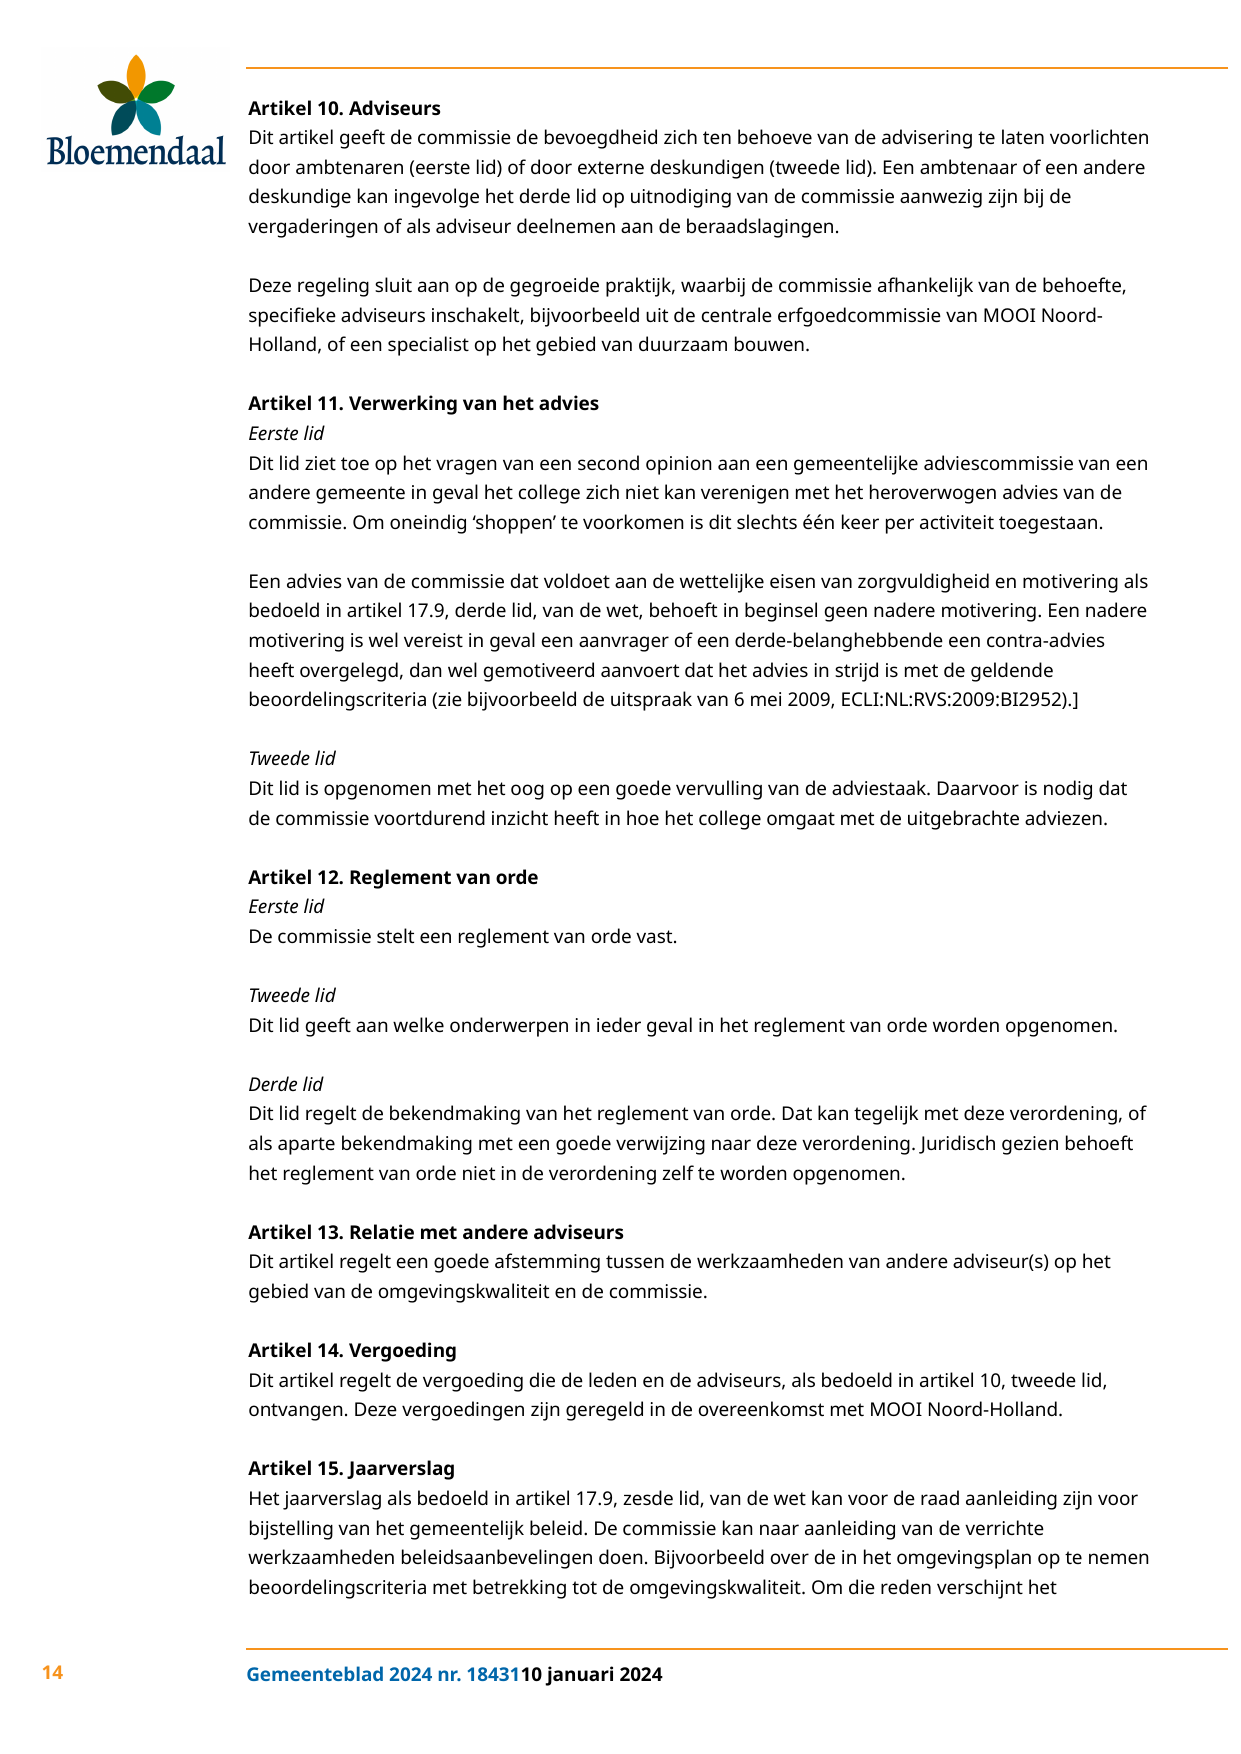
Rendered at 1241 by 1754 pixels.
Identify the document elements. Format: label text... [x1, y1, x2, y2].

text Artikel 12. Reglement van orde [248, 864, 1152, 890]
text Eerste lid [248, 420, 1152, 446]
text Artikel 10. Adviseurs [248, 95, 1152, 121]
text Tweede lid [248, 746, 1152, 771]
text Derde lid [248, 1071, 1152, 1097]
text Dit artikel regelt een goede afstemming tussen de werkzaamheden van andere adviseur(s) op het gebied van de omgevingskwaliteit en de commissie. [248, 1248, 1152, 1304]
text Deze regeling sluit aan op de gegroeide praktijk, waarbij de commissie afhankelijk van de behoefte, specifieke adviseurs inschakelt, bijvoorbeeld uit de centrale erfgoedcommissie van MOOI Noord-Holland, of een specialist op het gebied van duurzaam bouwen. [248, 272, 1152, 357]
text Dit artikel geeft de commissie de bevoegdheid zich ten behoeve van de advisering te laten voorlichten door ambtenaren (eerste lid) of door externe deskundigen (tweede lid). Een ambtenaar of een andere deskundige kan ingevolge het derde lid op uitnodiging van de commissie aanwezig zijn bij de vergaderingen of als adviseur deelnemen aan de beraadslagingen. [248, 124, 1152, 239]
text Dit lid ziet toe op het vragen van een second opinion aan een gemeentelijke adviescommissie van een andere gemeente in geval het college zich niet kan verenigen met het heroverwogen advies van de commissie. Om oneindig ‘shoppen’ te voorkomen is dit slechts één keer per activiteit toegestaan. [248, 450, 1152, 535]
text Dit lid regelt de bekendmaking van het reglement van orde. Dat kan tegelijk met deze verordening, of als aparte bekendmaking met een goede verwijzing naar deze verordening. Juridisch gezien behoeft het reglement van orde niet in de verordening zelf te worden opgenomen. [248, 1101, 1152, 1186]
text Dit artikel regelt de vergoeding die de leden en de adviseurs, als bedoeld in artikel 10, tweede lid, ontvangen. Deze vergoedingen zijn geregeld in de overeenkomst met MOOI Noord-Holland. [248, 1367, 1152, 1422]
text Tweede lid [248, 982, 1152, 1008]
text Artikel 13. Relatie met andere adviseurs [248, 1219, 1152, 1245]
text Artikel 11. Verwerking van het advies [248, 391, 1152, 416]
text Artikel 15. Jaarverslag [248, 1456, 1152, 1481]
text Dit lid is opgenomen met het oog op een goede vervulling van de adviestaak. Daarvoor is nodig dat de commissie voortdurend inzicht heeft in hoe het college omgaat met de uitgebrachte adviezen. [248, 775, 1152, 831]
text De commissie stelt een reglement van orde vast. [248, 923, 1152, 949]
text Een advies van de commissie dat voldoet aan de wettelijke eisen van zorgvuldigheid en motivering als bedoeld in artikel 17.9, derde lid, van de wet, behoeft in beginsel geen nadere motivering. Een nadere motivering is wel vereist in geval een aanvrager of een derde-belanghebbende een contra-advies heeft overgelegd, dan wel gemotiveerd aanvoert dat het advies in strijd is met de geldende beoordelingscriteria (zie bijvoorbeeld de uitspraak van 6 mei 2009, ECLI:NL:RVS:2009:BI2952).] [248, 568, 1152, 712]
text Artikel 14. Vergoeding [248, 1337, 1152, 1363]
picture [41, 47, 231, 172]
text Het jaarverslag als bedoeld in artikel 17.9, zesde lid, van de wet kan voor de raad aanleiding zijn voor bijstelling van het gemeentelijk beleid. De commissie kan naar aanleiding van de verrichte werkzaamheden beleidsaanbevelingen doen. Bijvoorbeeld over de in het omgevingsplan op te nemen beoordelingscriteria met betrekking tot de omgevingskwaliteit. Om die reden verschijnt het [248, 1485, 1152, 1600]
text Dit lid geeft aan welke onderwerpen in ieder geval in het reglement van orde worden opgenomen. [248, 1012, 1152, 1038]
text Eerste lid [248, 893, 1152, 919]
